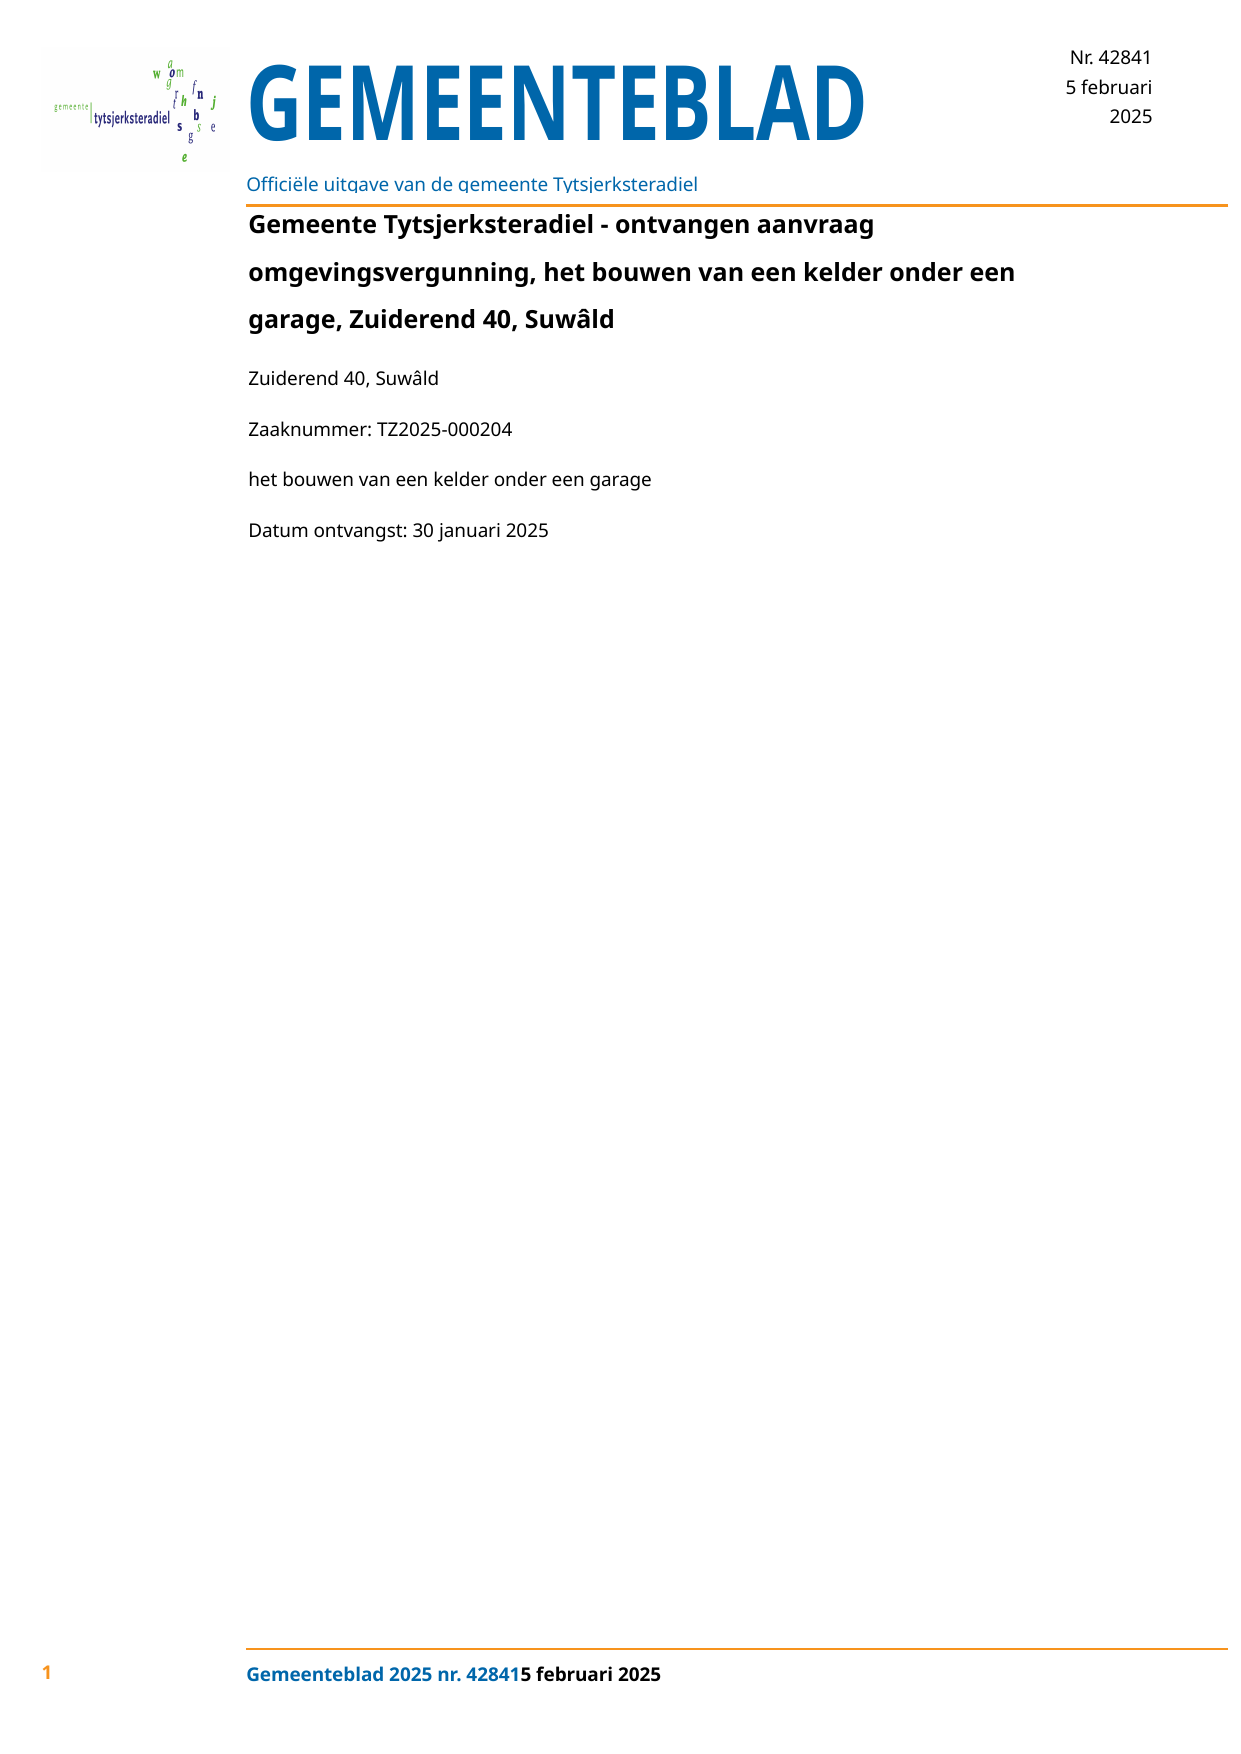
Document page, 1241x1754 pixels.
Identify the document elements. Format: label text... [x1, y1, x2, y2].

text het bouwen van een kelder onder een garage [248, 466, 1152, 492]
text Datum ontvangst: 30 januari 2025 [248, 517, 1152, 542]
text Zaaknummer: TZ2025-000204 [248, 416, 1152, 442]
picture [41, 47, 231, 172]
text Gemeente Tytsjerksteradiel - ontvangen aanvraag omgevingsvergunning, het bouwen van een kelder onder een garage, Zuiderend 40, Suwâld [248, 207, 1152, 336]
text Zuiderend 40, Suwâld [248, 366, 1152, 391]
